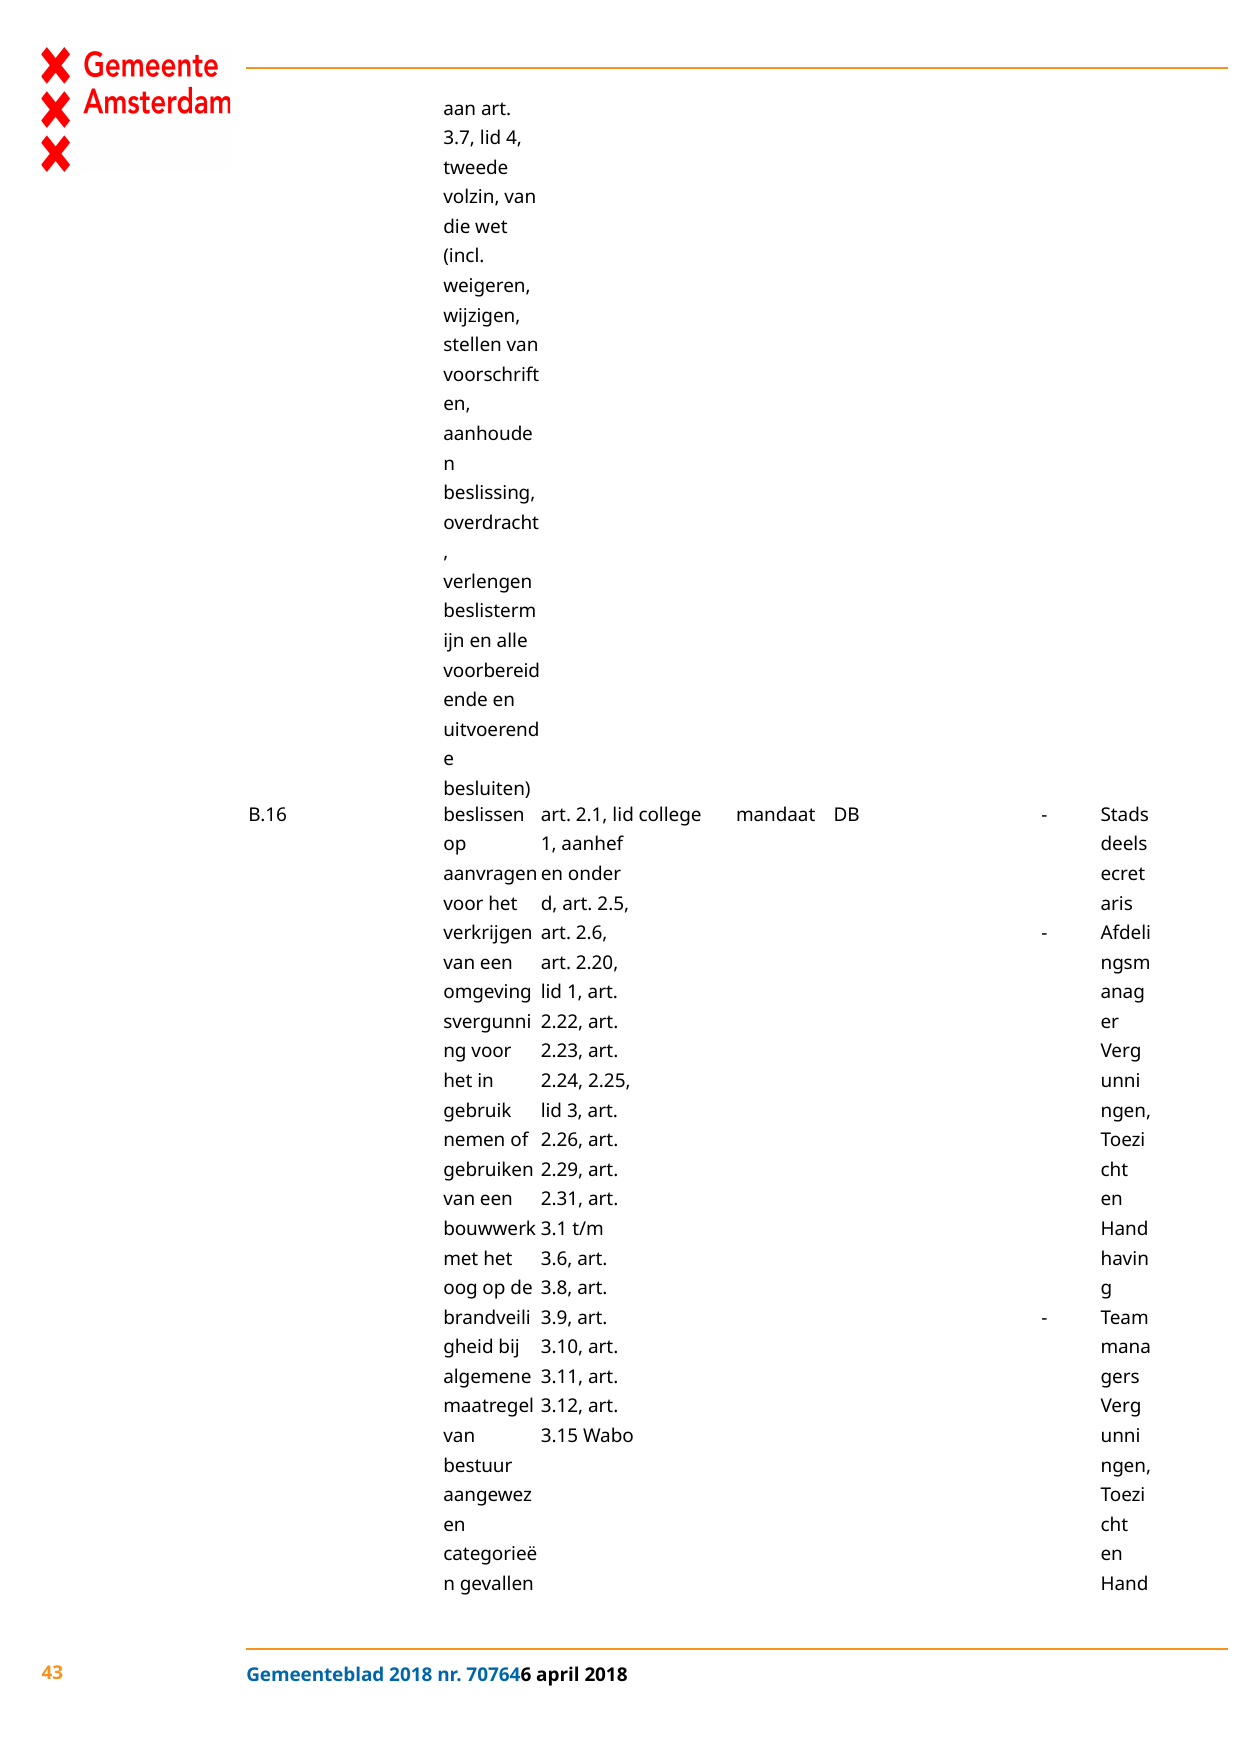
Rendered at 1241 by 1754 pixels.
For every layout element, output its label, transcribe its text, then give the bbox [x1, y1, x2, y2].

table_cell beslissen op aanvragen voor het verkrijgen van een omgevingsvergunning voor het in gebruik nemen of gebruiken van een bouwwerk met het oog op de brandveiligheid bij algemene maatregel van bestuur aangewezen categorieën gevallen [443, 801, 541, 1596]
table_cell [736, 95, 833, 801]
table_cell DB [833, 801, 931, 1596]
table_cell [931, 95, 1041, 801]
picture [41, 47, 231, 172]
table_cell aan art. 3.7, lid 4, tweede volzin, van die wet (incl. weigeren, wijzigen, stellen van voorschriften, aanhouden beslissing, overdracht, verlengen beslistermijn en alle voorbereidende en uitvoerende besluiten) [443, 95, 541, 801]
table_cell [638, 95, 736, 801]
table_cell [248, 95, 443, 801]
table_cell [1041, 95, 1152, 801]
table_cell mandaat [736, 801, 833, 1596]
table_cell art. 2.1, lid 1, aanhef en onder d, art. 2.5, art. 2.6, art. 2.20, lid 1, art. 2.22, art. 2.23, art. 2.24, 2.25, lid 3, art. 2.26, art. 2.29, art. 2.31, art. 3.1 t/m 3.6, art. 3.8, art. 3.9, art. 3.10, art. 3.11, art. 3.12, art. 3.15 Wabo [541, 801, 638, 1596]
table_cell B.16 [248, 801, 443, 1596]
table_cell Stadsdeelsecretaris Afdelingsmanager Vergunningen, Toezicht en Handhaving Teammanagers Vergunningen, Toezicht en Hand [1041, 801, 1152, 1596]
table_cell college [638, 801, 736, 1596]
table_cell [833, 95, 931, 801]
table_cell [541, 95, 638, 801]
table_cell [931, 801, 1041, 1596]
